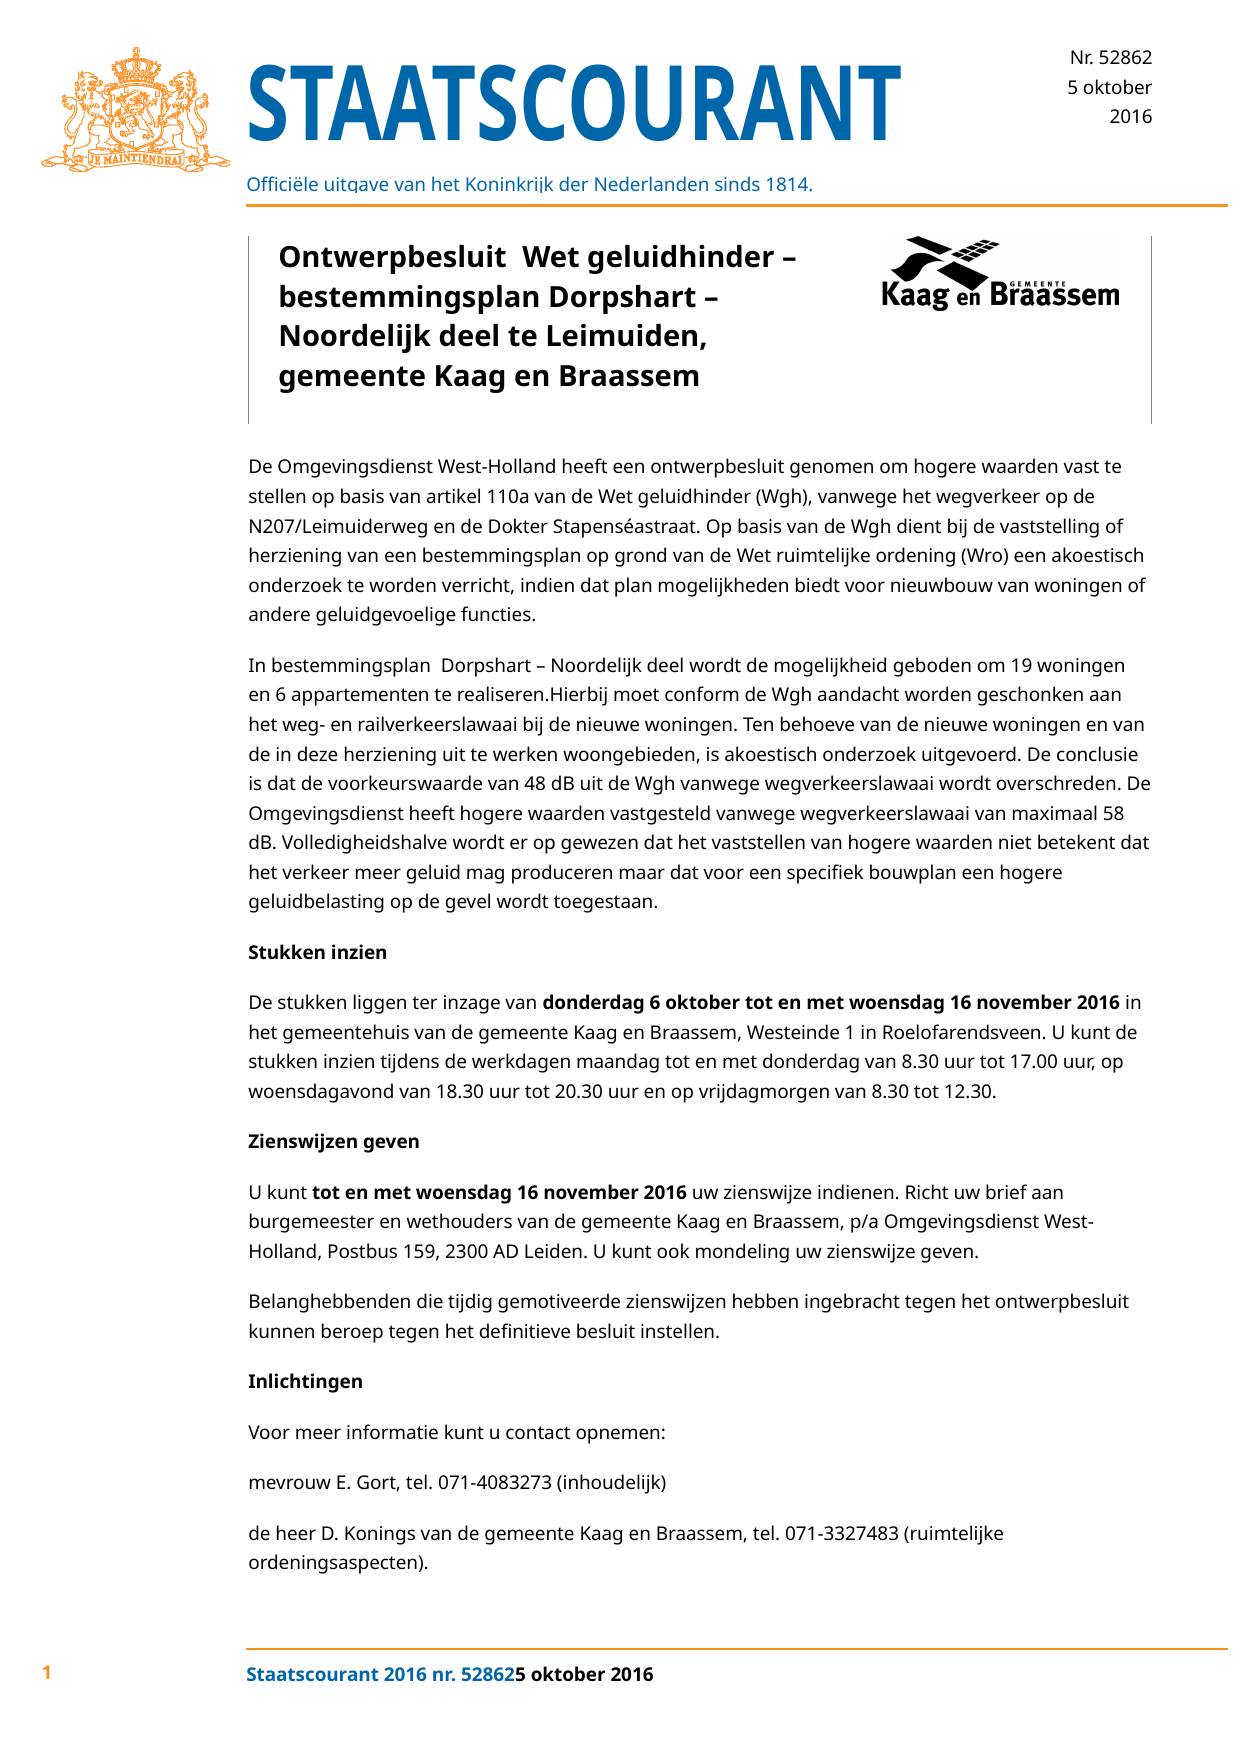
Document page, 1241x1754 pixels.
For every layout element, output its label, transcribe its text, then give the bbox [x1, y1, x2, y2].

table_header [850, 236, 1151, 424]
picture [41, 47, 231, 172]
text Inlichtingen [248, 1369, 1152, 1394]
text Zienswijzen geven [248, 1129, 1152, 1154]
text Stukken inzien [248, 939, 1152, 965]
text de heer D. Konings van de gemeente Kaag en Braassem, tel. 071-3327483 (ruimtelijke ordeningsaspecten). [248, 1520, 1152, 1575]
text U kunt tot en met woensdag 16 november 2016 uw zienswijze indienen. Richt uw brief aan burgemeester en wethouders van de gemeente Kaag en Braassem, p/a Omgevingsdienst West-Holland, Postbus 159, 2300 AD Leiden. U kunt ook mondeling uw zienswijze geven. [248, 1179, 1152, 1264]
text Voor meer informatie kunt u contact opnemen: [248, 1419, 1152, 1445]
text De stukken liggen ter inzage van donderdag 6 oktober tot en met woensdag 16 november 2016 in het gemeentehuis van de gemeente Kaag en Braassem, Westeinde 1 in Roelofarendsveen. U kunt de stukken inzien tijdens de werkdagen maandag tot en met donderdag van 8.30 uur tot 17.00 uur, op woensdagavond van 18.30 uur tot 20.30 uur en op vrijdagmorgen van 8.30 tot 12.30. [248, 989, 1152, 1104]
text mevrouw E. Gort, tel. 071-4083273 (inhoudelijk) [248, 1469, 1152, 1495]
text Belanghebbenden die tijdig gemotiveerde zienswijzen hebben ingebracht tegen het ontwerpbesluit kunnen beroep tegen het definitieve besluit instellen. [248, 1289, 1152, 1344]
text De Omgevingsdienst West-Holland heeft een ontwerpbesluit genomen om hogere waarden vast te stellen op basis van artikel 110a van de Wet geluidhinder (Wgh), vanwege het wegverkeer op de N207/Leimuiderweg en de Dokter Stapenséastraat. Op basis van de Wgh dient bij de vaststelling of herziening van een bestemmingsplan op grond van de Wet ruimtelijke ordening (Wro) een akoestisch onderzoek te worden verricht, indien dat plan mogelijkheden biedt voor nieuwbouw van woningen of andere geluidgevoelige functies. [248, 454, 1152, 627]
text In bestemmingsplan Dorpshart – Noordelijk deel wordt de mogelijkheid geboden om 19 woningen en 6 appartementen te realiseren.Hierbij moet conform de Wgh aandacht worden geschonken aan het weg- en railverkeerslawaai bij de nieuwe woningen. Ten behoeve van de nieuwe woningen en van de in deze herziening uit te werken woongebieden, is akoestisch onderzoek uitgevoerd. De conclusie is dat de voorkeurswaarde van 48 dB uit de Wgh vanwege wegverkeerslawaai wordt overschreden. De Omgevingsdienst heeft hogere waarden vastgesteld vanwege wegverkeerslawaai van maximaal 58 dB. Volledigheidshalve wordt er op gewezen dat het vaststellen van hogere waarden niet betekent dat het verkeer meer geluid mag produceren maar dat voor een specifiek bouwplan een hogere geluidbelasting op de gevel wordt toegestaan. [248, 652, 1152, 914]
picture [882, 236, 1119, 311]
table_header Ontwerpbesluit Wet geluidhinder –bestemmingsplan Dorpshart – Noordelijk deel te Leimuiden, gemeente Kaag en Braassem [249, 236, 850, 424]
